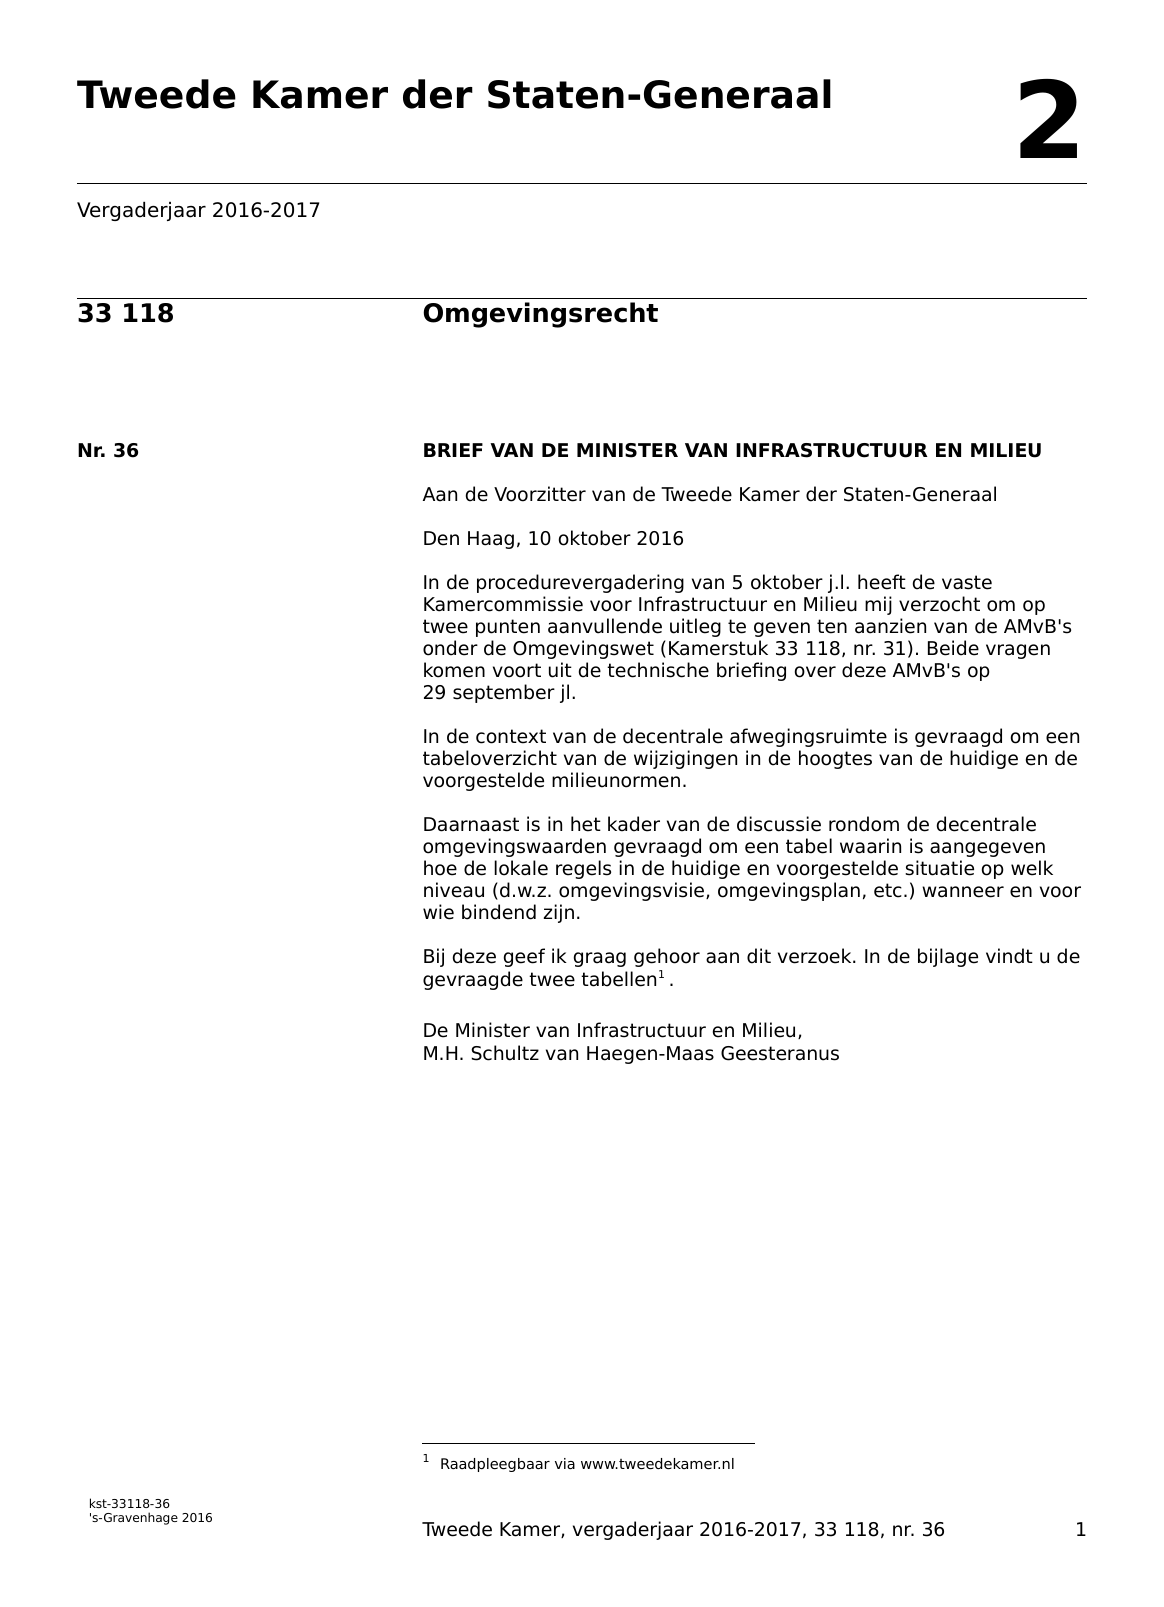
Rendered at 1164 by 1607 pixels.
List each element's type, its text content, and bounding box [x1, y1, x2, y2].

text Raadpleegbaar via www.tweedekamer.nl [422, 1452, 1087, 1474]
text 's-Gravenhage 2016 [88, 1511, 323, 1525]
table_cell Vergaderjaar 2016-2017 [77, 184, 1087, 298]
table_header Tweede Kamer der Staten-Generaal [77, 59, 886, 183]
text Aan de Voorzitter van de Tweede Kamer der Staten-Generaal [422, 484, 1087, 506]
text De Minister van Infrastructuur en Milieu, M.H. Schultz van Haegen-Maas Geesteranus [422, 1020, 1087, 1064]
text Bij deze geef ik graag gehoor aan dit verzoek. In de bijlage vindt u de gevraagde twee tabellen. [422, 946, 1087, 990]
text In de context van de decentrale afwegingsruimte is gevraagd om een tabeloverzicht van de wijzigingen in de hoogtes van de huidige en de voorgestelde milieunormen. [422, 726, 1087, 792]
table_header 2 [886, 59, 1087, 183]
subtitle Nr. 36 BRIEF VAN DE MINISTER VAN INFRASTRUCTUUR EN MILIEU [77, 440, 1087, 462]
text kst-33118-36 [88, 1497, 323, 1511]
subtitle 33 118 Omgevingsrecht [77, 299, 1087, 329]
text Den Haag, 10 oktober 2016 [422, 528, 1087, 550]
text In de procedurevergadering van 5 oktober j.l. heeft de vaste Kamercommissie voor Infrastructuur en Milieu mij verzocht om op twee punten aanvullende uitleg te geven ten aanzien van de AMvB's onder de Omgevingswet (Kamerstuk 33 118, nr. 31). Beide vragen komen voort uit de technische briefing over deze AMvB's op 29 september jl. [422, 572, 1087, 704]
text Daarnaast is in het kader van de discussie rondom de decentrale omgevingswaarden gevraagd om een tabel waarin is aangegeven hoe de lokale regels in de huidige en voorgestelde situatie op welk niveau (d.w.z. omgevingsvisie, omgevingsplan, etc.) wanneer en voor wie bindend zijn. [422, 814, 1087, 924]
